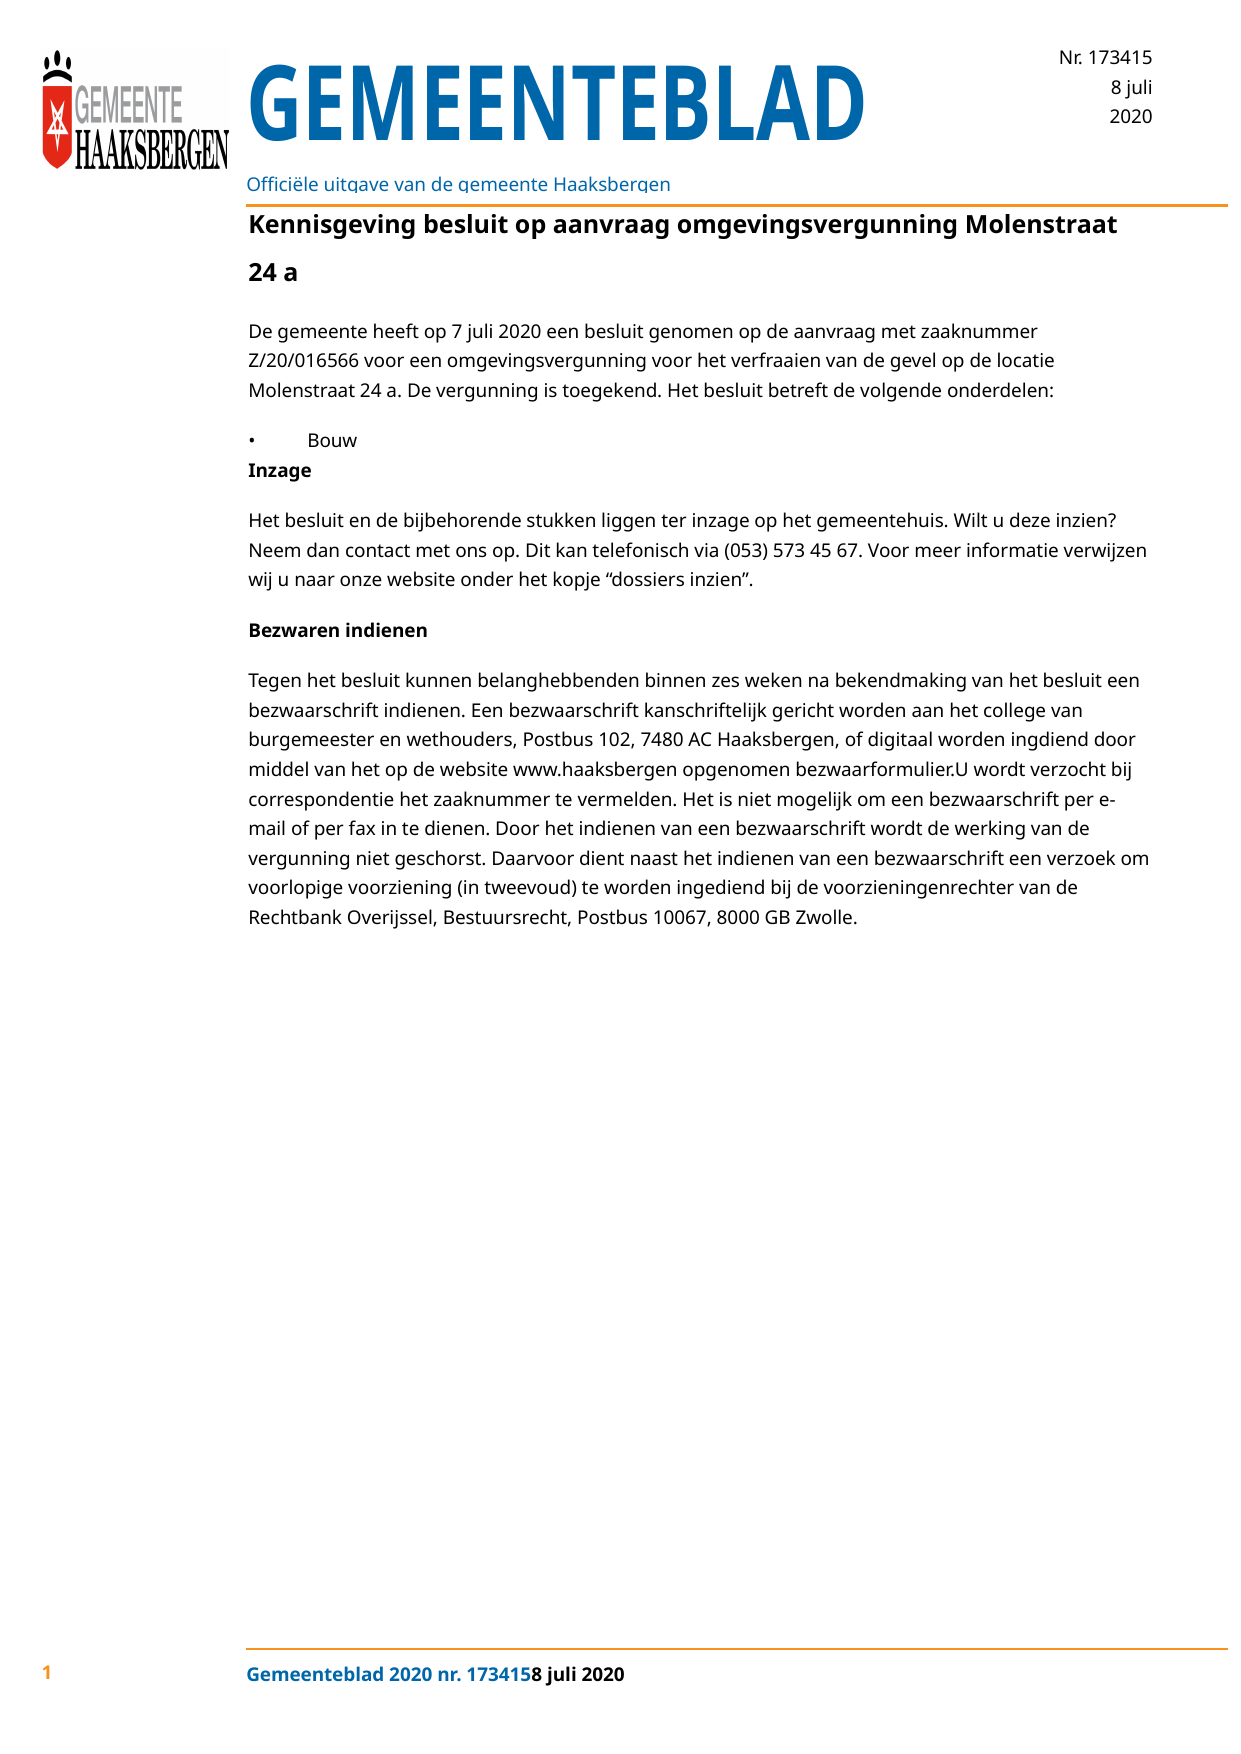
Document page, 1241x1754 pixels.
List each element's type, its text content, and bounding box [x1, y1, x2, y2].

text De gemeente heeft op 7 juli 2020 een besluit genomen op de aanvraag met zaaknummer Z/20/016566 voor een omgevingsvergunning voor het verfraaien van de gevel op de locatie Molenstraat 24 a. De vergunning is toegekend. Het besluit betreft de volgende onderdelen: [248, 318, 1152, 403]
text Tegen het besluit kunnen belanghebbenden binnen zes weken na bekendmaking van het besluit een bezwaarschrift indienen. Een bezwaarschrift kanschriftelijk gericht worden aan het college van burgemeester en wethouders, Postbus 102, 7480 AC Haaksbergen, of digitaal worden ingdiend door middel van het op de website www.haaksbergen opgenomen bezwaarformulier.U wordt verzocht bij correspondentie het zaaknummer te vermelden. Het is niet mogelijk om een bezwaarschrift per e-mail of per fax in te dienen. Door het indienen van een bezwaarschrift wordt de werking van de vergunning niet geschorst. Daarvoor dient naast het indienen van een bezwaarschrift een verzoek om voorlopige voorziening (in tweevoud) te worden ingediend bij de voorzieningenrechter van de Rechtbank Overijssel, Bestuursrecht, Postbus 10067, 8000 GB Zwolle. [248, 667, 1152, 930]
text Inzage [248, 457, 1152, 483]
picture [41, 47, 231, 172]
text Kennisgeving besluit op aanvraag omgevingsvergunning Molenstraat 24 a [248, 207, 1152, 288]
text Het besluit en de bijbehorende stukken liggen ter inzage op het gemeentehuis. Wilt u deze inzien? Neem dan contact met ons op. Dit kan telefonisch via (053) 573 45 67. Voor meer informatie verwijzen wij u naar onze website onder het kopje “dossiers inzien”. [248, 507, 1152, 592]
list Bouw [248, 427, 1152, 453]
text Bezwaren indienen [248, 617, 1152, 643]
